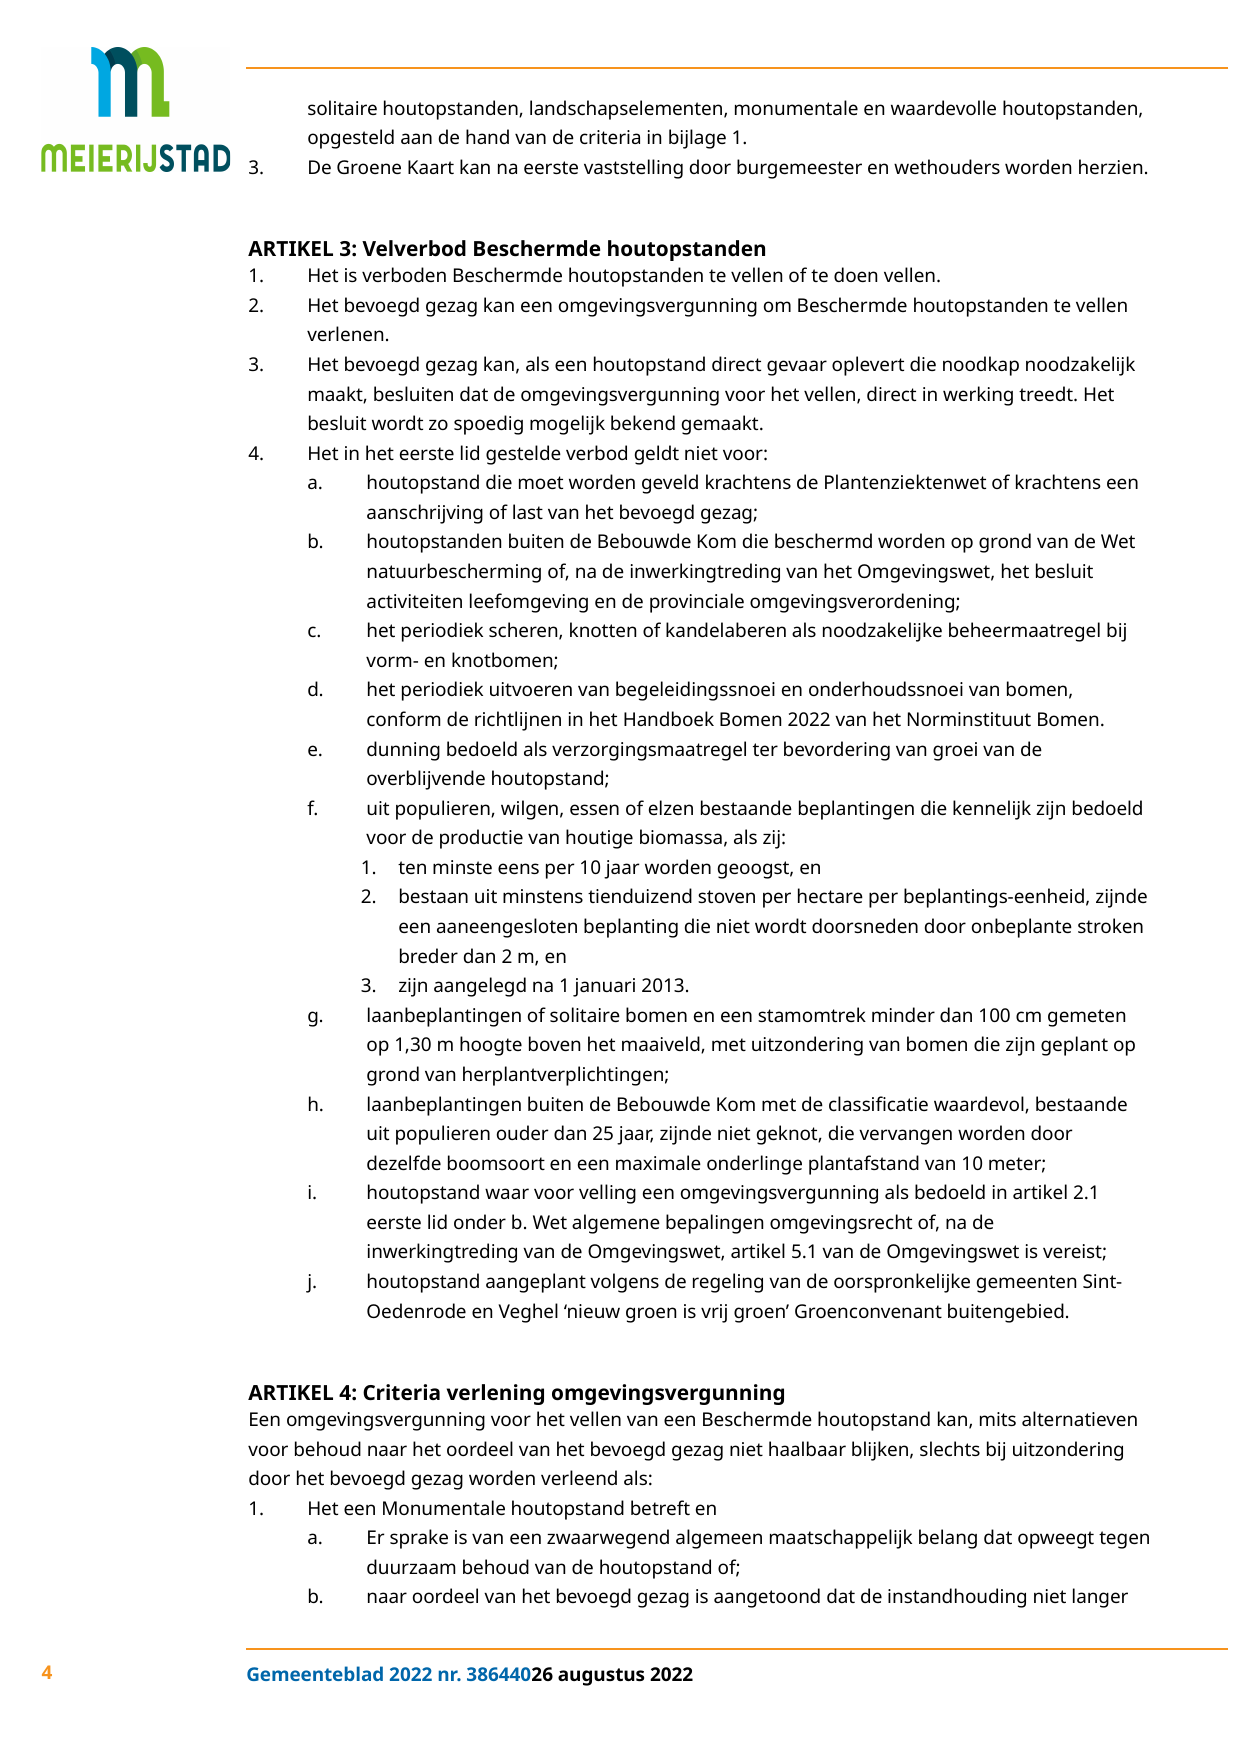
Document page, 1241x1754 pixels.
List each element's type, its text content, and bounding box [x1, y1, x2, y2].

list uit populieren, wilgen, essen of elzen bestaande beplantingen die kennelijk zijn bedoeld voor de productie van houtige biomassa, als zij: [307, 795, 1152, 850]
list het periodiek scheren, knotten of kandelaberen als noodzakelijke beheermaatregel bij vorm- en knotbomen; [307, 617, 1152, 673]
list Het in het eerste lid gestelde verbod geldt niet voor: [248, 440, 1152, 466]
list dunning bedoeld als verzorgingsmaatregel ter bevordering van groei van de overblijvende houtopstand; [307, 736, 1152, 791]
list zijn aangelegd na 1 januari 2013. [361, 972, 1152, 998]
text Een omgevingsvergunning voor het vellen van een Beschermde houtopstand kan, mits alternatieven voor behoud naar het oordeel van het bevoegd gezag niet haalbaar blijken, slechts bij uitzondering door het bevoegd gezag worden verleend als: [248, 1406, 1152, 1491]
list Het een Monumentale houtopstand betreft en [248, 1495, 1152, 1521]
list Het bevoegd gezag kan, als een houtopstand direct gevaar oplevert die noodkap noodzakelijk maakt, besluiten dat de omgevingsvergunning voor het vellen, direct in werking treedt. Het besluit wordt zo spoedig mogelijk bekend gemaakt. [248, 351, 1152, 436]
list solitaire houtopstanden, landschapselementen, monumentale en waardevolle houtopstanden, opgesteld aan de hand van de criteria in bijlage 1. [248, 95, 1152, 150]
list houtopstand die moet worden geveld krachtens de Plantenziektenwet of krachtens een aanschrijving of last van het bevoegd gezag; [307, 469, 1152, 525]
list De Groene Kaart kan na eerste vaststelling door burgemeester en wethouders worden herzien. [248, 154, 1152, 180]
list naar oordeel van het bevoegd gezag is aangetoond dat de instandhouding niet langer [307, 1584, 1152, 1609]
list bestaan uit minstens tienduizend stoven per hectare per beplantings-eenheid, zijnde een aaneengesloten beplanting die niet wordt doorsneden door onbeplante stroken breder dan 2 m, en [361, 884, 1152, 968]
list het periodiek uitvoeren van begeleidingssnoei en onderhoudssnoei van bomen, conform de richtlijnen in het Handboek Bomen 2022 van het Norminstituut Bomen. [307, 677, 1152, 732]
list houtopstand aangeplant volgens de regeling van de oorspronkelijke gemeenten Sint-Oedenrode en Veghel ‘nieuw groen is vrij groen’ Groenconvenant buitengebied. [307, 1268, 1152, 1323]
list Het is verboden Beschermde houtopstanden te vellen of te doen vellen. [248, 262, 1152, 288]
text ARTIKEL 4: Criteria verlening omgevingsvergunning [248, 1378, 1152, 1406]
list houtopstand waar voor velling een omgevingsvergunning als bedoeld in artikel 2.1 eerste lid onder b. Wet algemene bepalingen omgevingsrecht of, na de inwerkingtreding van de Omgevingswet, artikel 5.1 van de Omgevingswet is vereist; [307, 1179, 1152, 1264]
picture [41, 47, 231, 172]
list laanbeplantingen buiten de Bebouwde Kom met de classificatie waardevol, bestaande uit populieren ouder dan 25 jaar, zijnde niet geknot, die vervangen worden door dezelfde boomsoort en een maximale onderlinge plantafstand van 10 meter; [307, 1091, 1152, 1176]
list ten minste eens per 10 jaar worden geoogst, en [361, 854, 1152, 880]
list laanbeplantingen of solitaire bomen en een stamomtrek minder dan 100 cm gemeten op 1,30 m hoogte boven het maaiveld, met uitzondering van bomen die zijn geplant op grond van herplantverplichtingen; [307, 1002, 1152, 1087]
list Er sprake is van een zwaarwegend algemeen maatschappelijk belang dat opweegt tegen duurzaam behoud van de houtopstand of; [307, 1524, 1152, 1580]
text ARTIKEL 3: Velverbod Beschermde houtopstanden [248, 234, 1152, 262]
list houtopstanden buiten de Bebouwde Kom die beschermd worden op grond van de Wet natuurbescherming of, na de inwerkingtreding van het Omgevingswet, het besluit activiteiten leefomgeving en de provinciale omgevingsverordening; [307, 529, 1152, 613]
list Het bevoegd gezag kan een omgevingsvergunning om Beschermde houtopstanden te vellen verlenen. [248, 292, 1152, 347]
